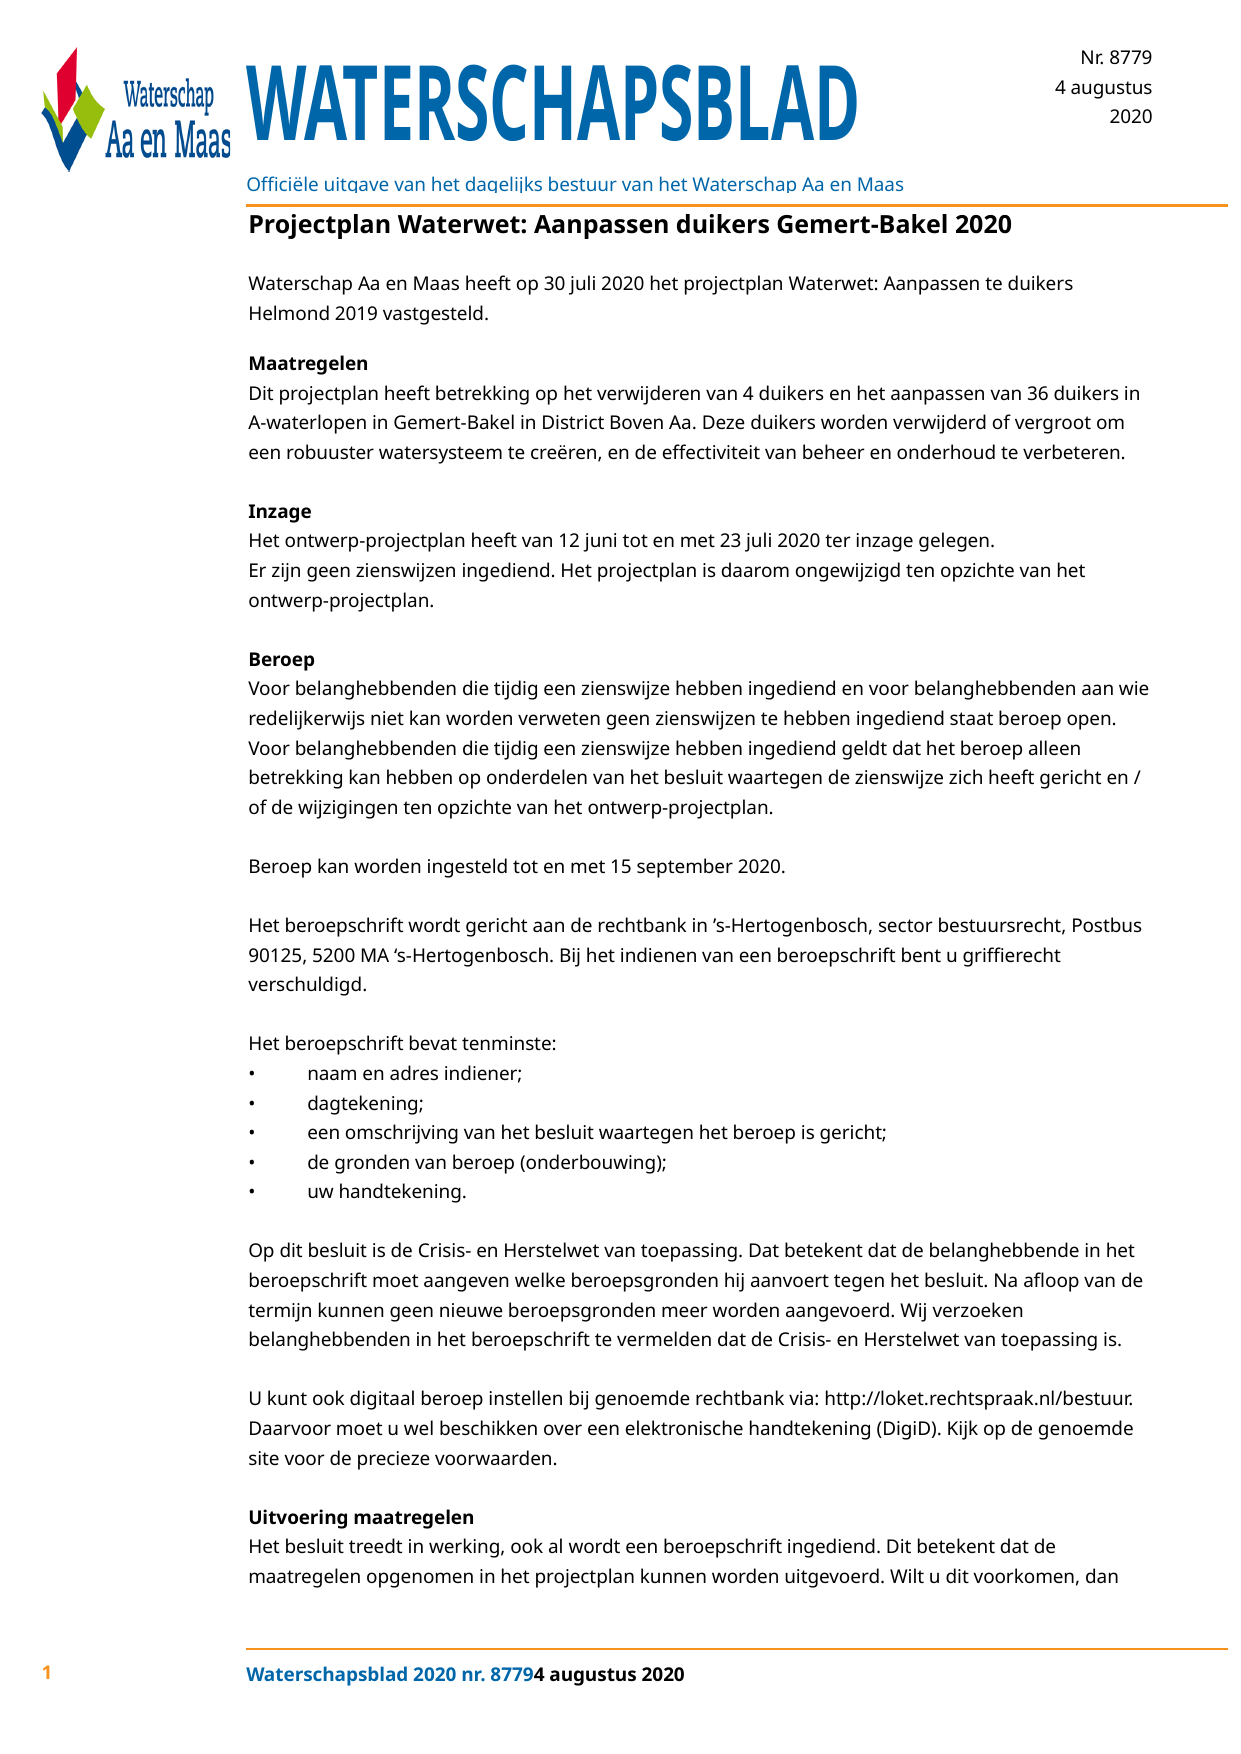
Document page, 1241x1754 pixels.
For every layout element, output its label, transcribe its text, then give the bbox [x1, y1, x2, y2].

list de gronden van beroep (onderbouwing); [248, 1149, 1152, 1175]
text Op dit besluit is de Crisis- en Herstelwet van toepassing. Dat betekent dat de belanghebbende in het beroepschrift moet aangeven welke beroepsgronden hij aanvoert tegen het besluit. Na afloop van de termijn kunnen geen nieuwe beroepsgronden meer worden aangevoerd. Wij verzoeken belanghebbenden in het beroepschrift te vermelden dat de Crisis- en Herstelwet van toepassing is. [248, 1238, 1152, 1352]
text Er zijn geen zienswijzen ingediend. Het projectplan is daarom ongewijzigd ten opzichte van het ontwerp-projectplan. [248, 557, 1152, 613]
text Het beroepschrift wordt gericht aan de rechtbank in ’s-Hertogenbosch, sector bestuursrecht, Postbus 90125, 5200 MA ‘s-Hertogenbosch. Bij het indienen van een beroepschrift bent u griffierecht verschuldigd. [248, 912, 1152, 997]
text Projectplan Waterwet: Aanpassen duikers Gemert-Bakel 2020 [248, 207, 1152, 241]
text U kunt ook digitaal beroep instellen bij genoemde rechtbank via: http://loket.rechtspraak.nl/bestuur. Daarvoor moet u wel beschikken over een elektronische handtekening (DigiD). Kijk op de genoemde site voor de precieze voorwaarden. [248, 1386, 1152, 1471]
list dagtekening; [248, 1090, 1152, 1116]
text Dit projectplan heeft betrekking op het verwijderen van 4 duikers en het aanpassen van 36 duikers in A-waterlopen in Gemert-Bakel in District Boven Aa. Deze duikers worden verwijderd of vergroot om een robuuster watersysteem te creëren, en de effectiviteit van beheer en onderhoud te verbeteren. [248, 380, 1152, 465]
picture [41, 47, 231, 172]
text Het ontwerp-projectplan heeft van 12 juni tot en met 23 juli 2020 ter inzage gelegen. [248, 528, 1152, 553]
text Voor belanghebbenden die tijdig een zienswijze hebben ingediend en voor belanghebbenden aan wie redelijkerwijs niet kan worden verweten geen zienswijzen te hebben ingediend staat beroep open. Voor belanghebbenden die tijdig een zienswijze hebben ingediend geldt dat het beroep alleen betrekking kan hebben op onderdelen van het besluit waartegen de zienswijze zich heeft gericht en / of de wijzigingen ten opzichte van het ontwerp-projectplan. [248, 676, 1152, 820]
list een omschrijving van het besluit waartegen het beroep is gericht; [248, 1119, 1152, 1145]
text Inzage [248, 498, 1152, 524]
text Uitvoering maatregelen [248, 1504, 1152, 1530]
text Maatregelen [248, 350, 1152, 376]
list uw handtekening. [248, 1178, 1152, 1204]
text Het beroepschrift bevat tenminste: [248, 1031, 1152, 1056]
text Waterschap Aa en Maas heeft op 30 juli 2020 het projectplan Waterwet: Aanpassen te duikers Helmond 2019 vastgesteld. [248, 270, 1152, 326]
list naam en adres indiener; [248, 1060, 1152, 1086]
text Beroep kan worden ingesteld tot en met 15 september 2020. [248, 853, 1152, 879]
text Beroep [248, 646, 1152, 672]
text Het besluit treedt in werking, ook al wordt een beroepschrift ingediend. Dit betekent dat de maatregelen opgenomen in het projectplan kunnen worden uitgevoerd. Wilt u dit voorkomen, dan [248, 1533, 1152, 1589]
